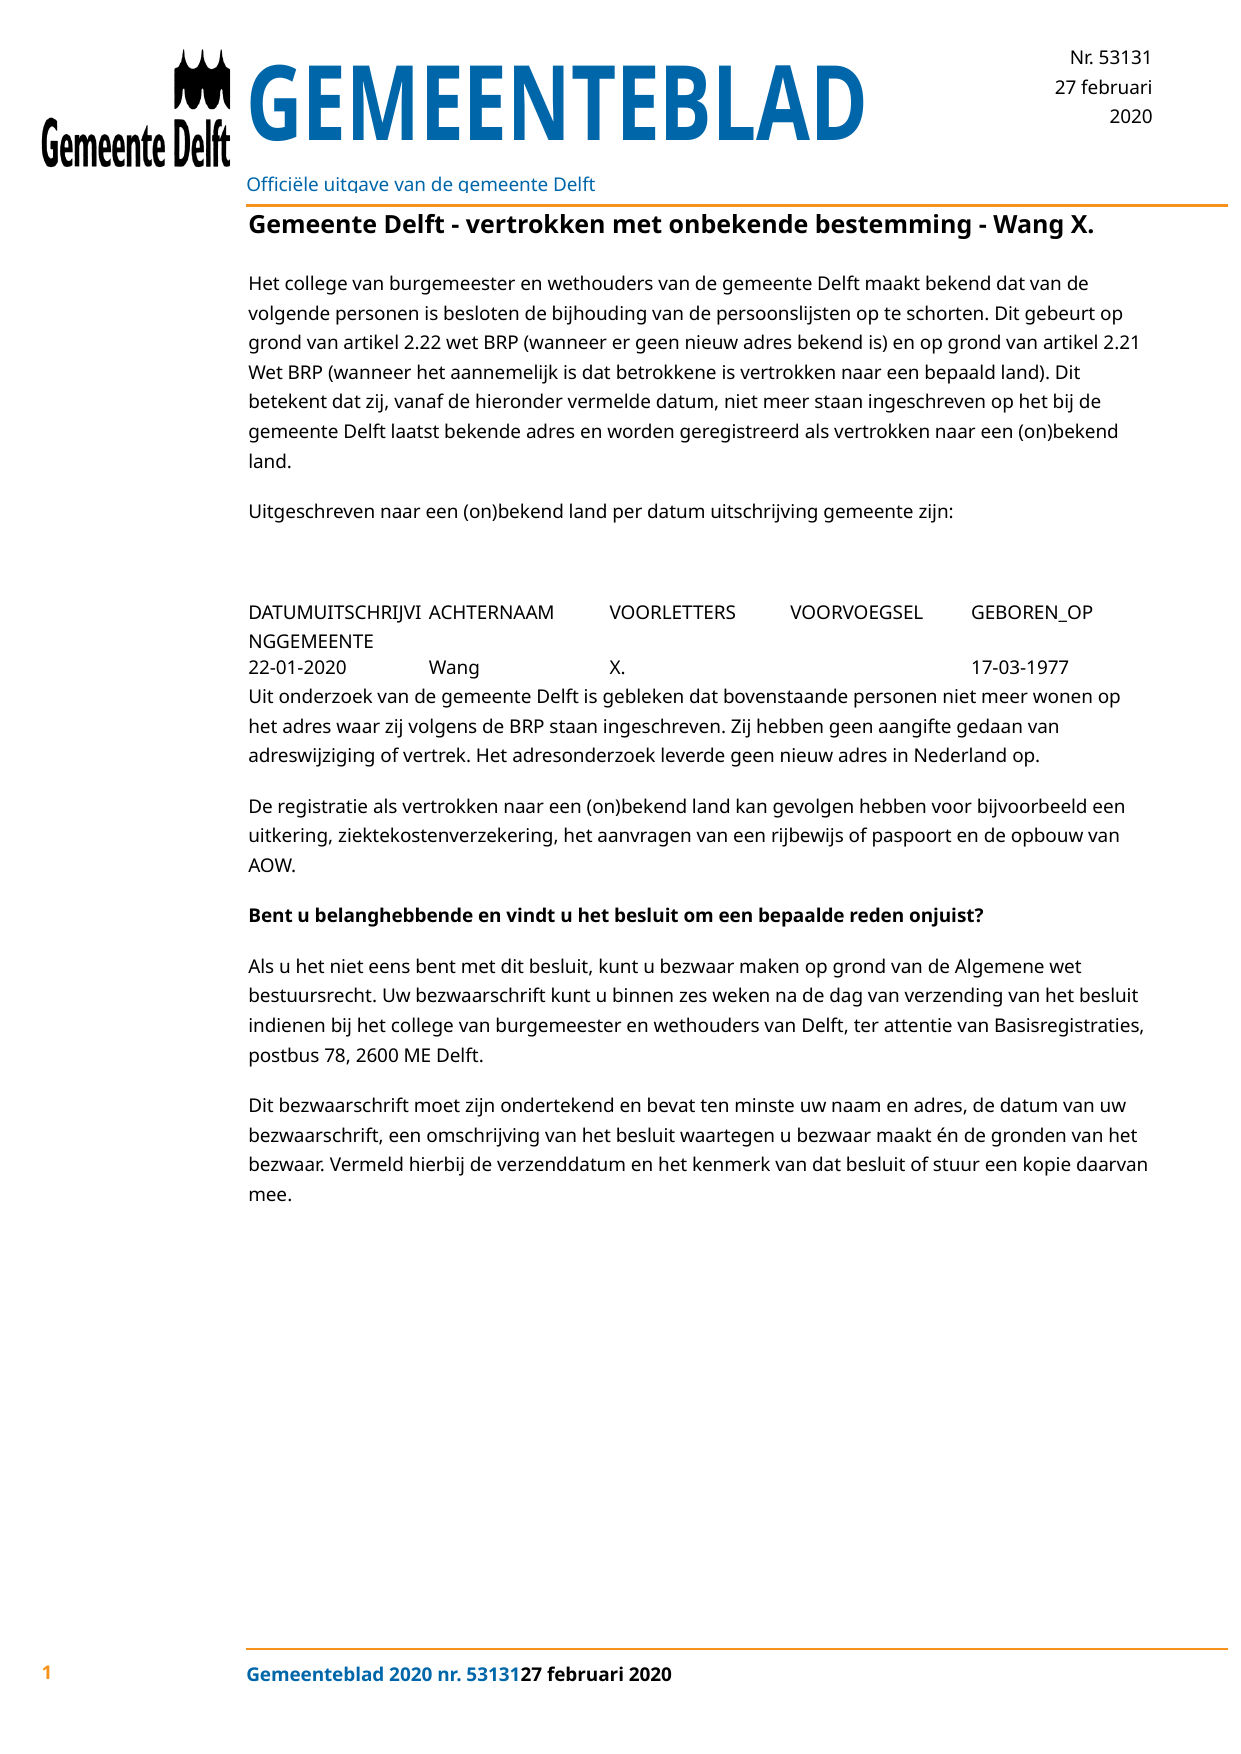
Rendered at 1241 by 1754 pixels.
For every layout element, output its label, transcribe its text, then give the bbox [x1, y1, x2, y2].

table_cell Wang [429, 655, 609, 680]
table_cell 22-01-2020 [248, 655, 429, 680]
text Gemeente Delft - vertrokken met onbekende bestemming - Wang X. [248, 207, 1152, 241]
text Het college van burgemeester en wethouders van de gemeente Delft maakt bekend dat van de volgende personen is besloten de bijhouding van de persoonslijsten op te schorten. Dit gebeurt op grond van artikel 2.22 wet BRP (wanneer er geen nieuw adres bekend is) en op grond van artikel 2.21 Wet BRP (wanneer het aannemelijk is dat betrokkene is vertrokken naar een bepaald land). Dit betekent dat zij, vanaf de hieronder vermelde datum, niet meer staan ingeschreven op het bij de gemeente Delft laatst bekende adres en worden geregistreerd als vertrokken naar een (on)bekend land. [248, 270, 1152, 473]
table_header DATUMUITSCHRIJVINGGEMEENTE [248, 599, 429, 654]
table_header ACHTERNAAM [429, 599, 609, 654]
text Als u het niet eens bent met dit besluit, kunt u bezwaar maken op grond van de Algemene wet bestuursrecht. Uw bezwaarschrift kunt u binnen zes weken na de dag van verzending van het besluit indienen bij het college van burgemeester en wethouders van Delft, ter attentie van Basisregistraties, postbus 78, 2600 ME Delft. [248, 953, 1152, 1067]
table_header GEBOREN_OP [971, 599, 1152, 654]
table_header VOORLETTERS [609, 599, 790, 654]
table_header VOORVOEGSEL [790, 599, 971, 654]
picture [41, 47, 231, 172]
text Bent u belanghebbende en vindt u het besluit om een bepaalde reden onjuist? [248, 903, 1152, 928]
text Uitgeschreven naar een (on)bekend land per datum uitschrijving gemeente zijn: [248, 498, 1152, 524]
table_cell [790, 655, 971, 680]
text Uit onderzoek van de gemeente Delft is gebleken dat bovenstaande personen niet meer wonen op het adres waar zij volgens de BRP staan ingeschreven. Zij hebben geen aangifte gedaan van adreswijziging of vertrek. Het adresonderzoek leverde geen nieuw adres in Nederland op. [248, 683, 1152, 768]
table_cell 17-03-1977 [971, 655, 1152, 680]
text Dit bezwaarschrift moet zijn ondertekend en bevat ten minste uw naam en adres, de datum van uw bezwaarschrift, een omschrijving van het besluit waartegen u bezwaar maakt én de gronden van het bezwaar. Vermeld hierbij de verzenddatum en het kenmerk van dat besluit of stuur een kopie daarvan mee. [248, 1092, 1152, 1207]
table_cell X. [609, 655, 790, 680]
text De registratie als vertrokken naar een (on)bekend land kan gevolgen hebben voor bijvoorbeeld een uitkering, ziektekostenverzekering, het aanvragen van een rijbewijs of paspoort en de opbouw van AOW. [248, 793, 1152, 878]
